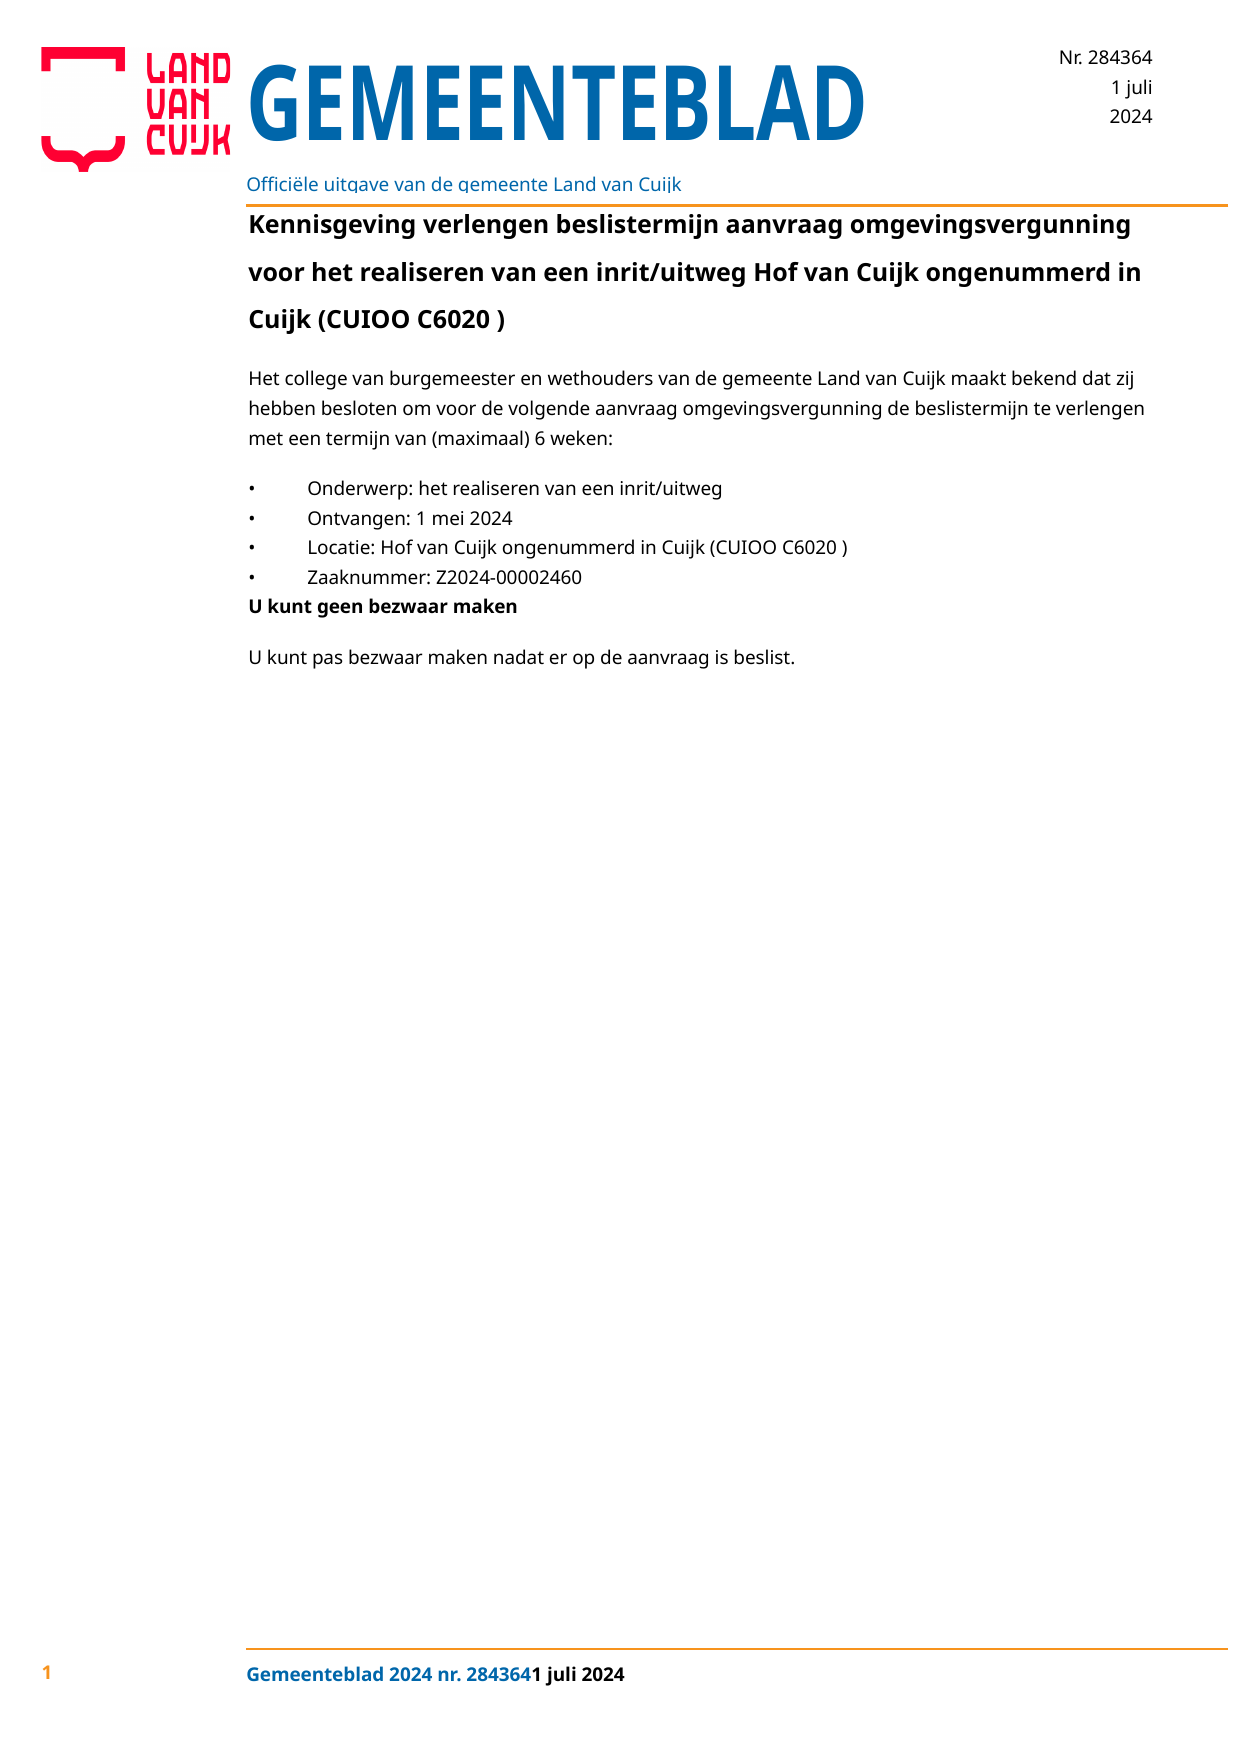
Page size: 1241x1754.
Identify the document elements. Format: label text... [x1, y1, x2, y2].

picture [41, 47, 231, 172]
list Ontvangen: 1 mei 2024 [248, 505, 1152, 530]
text U kunt pas bezwaar maken nadat er op de aanvraag is beslist. [248, 644, 1152, 669]
text Kennisgeving verlengen beslistermijn aanvraag omgevingsvergunning voor het realiseren van een inrit/uitweg Hof van Cuijk ongenummerd in Cuijk (CUIOO C6020 ) [248, 207, 1152, 336]
list Locatie: Hof van Cuijk ongenummerd in Cuijk (CUIOO C6020 ) [248, 534, 1152, 560]
text U kunt geen bezwaar maken [248, 593, 1152, 619]
list Zaaknummer: Z2024-00002460 [248, 564, 1152, 589]
text Het college van burgemeester en wethouders van de gemeente Land van Cuijk maakt bekend dat zij hebben besloten om voor de volgende aanvraag omgevingsvergunning de beslistermijn te verlengen met een termijn van (maximaal) 6 weken: [248, 366, 1152, 450]
list Onderwerp: het realiseren van een inrit/uitweg [248, 475, 1152, 501]
